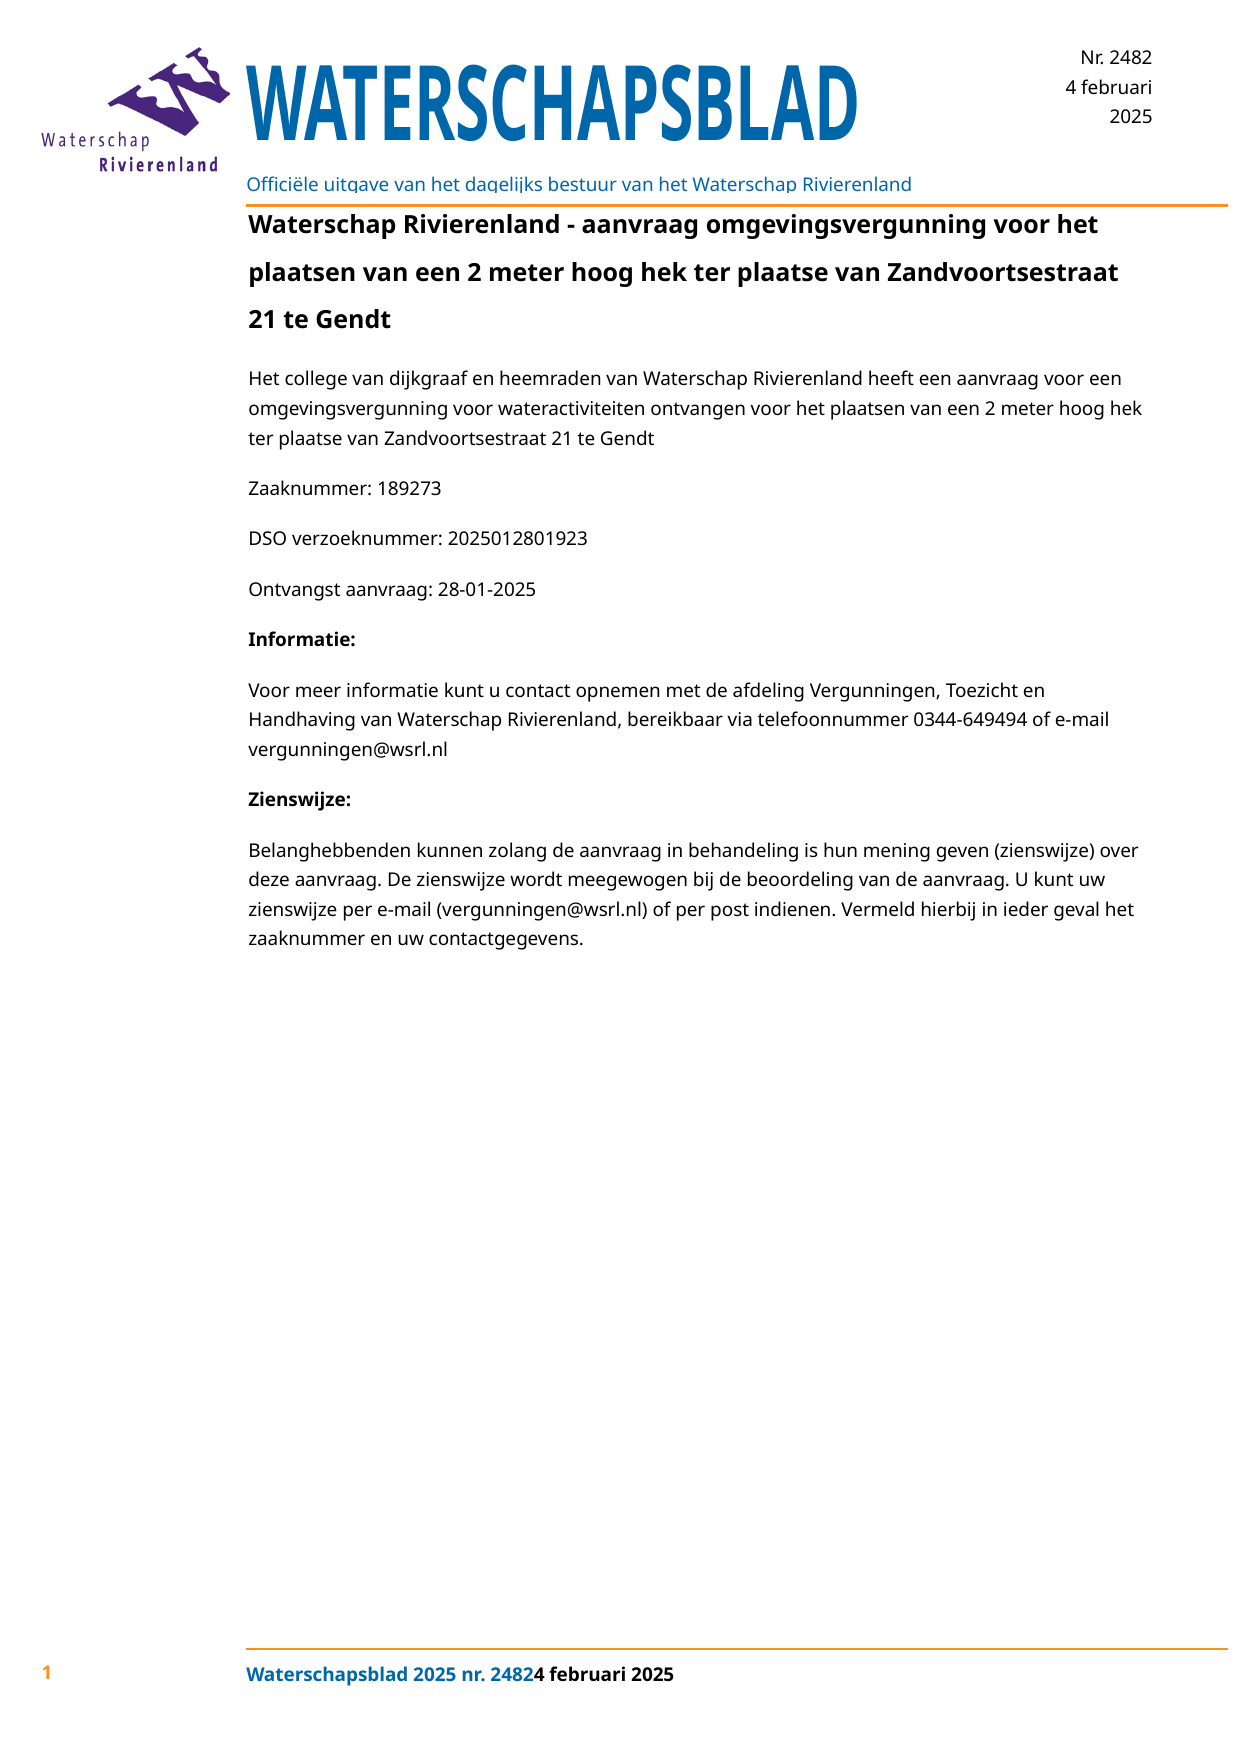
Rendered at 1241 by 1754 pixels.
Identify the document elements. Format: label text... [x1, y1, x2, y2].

text DSO verzoeknummer: 2025012801923 [248, 526, 1152, 551]
text Voor meer informatie kunt u contact opnemen met de afdeling Vergunningen, Toezicht en Handhaving van Waterschap Rivierenland, bereikbaar via telefoonnummer 0344-649494 of e-mail vergunningen@wsrl.nl [248, 677, 1152, 762]
text Zaaknummer: 189273 [248, 475, 1152, 501]
picture [41, 47, 231, 172]
text Ontvangst aanvraag: 28-01-2025 [248, 576, 1152, 602]
text Het college van dijkgraaf en heemraden van Waterschap Rivierenland heeft een aanvraag voor een omgevingsvergunning voor wateractiviteiten ontvangen voor het plaatsen van een 2 meter hoog hek ter plaatse van Zandvoortsestraat 21 te Gendt [248, 366, 1152, 450]
text Informatie: [248, 626, 1152, 652]
text Waterschap Rivierenland - aanvraag omgevingsvergunning voor het plaatsen van een 2 meter hoog hek ter plaatse van Zandvoortsestraat 21 te Gendt [248, 207, 1152, 336]
text Zienswijze: [248, 786, 1152, 812]
text Belanghebbenden kunnen zolang de aanvraag in behandeling is hun mening geven (zienswijze) over deze aanvraag. De zienswijze wordt meegewogen bij de beoordeling van de aanvraag. U kunt uw zienswijze per e-mail (vergunningen@wsrl.nl) of per post indienen. Vermeld hierbij in ieder geval het zaaknummer en uw contactgegevens. [248, 837, 1152, 951]
